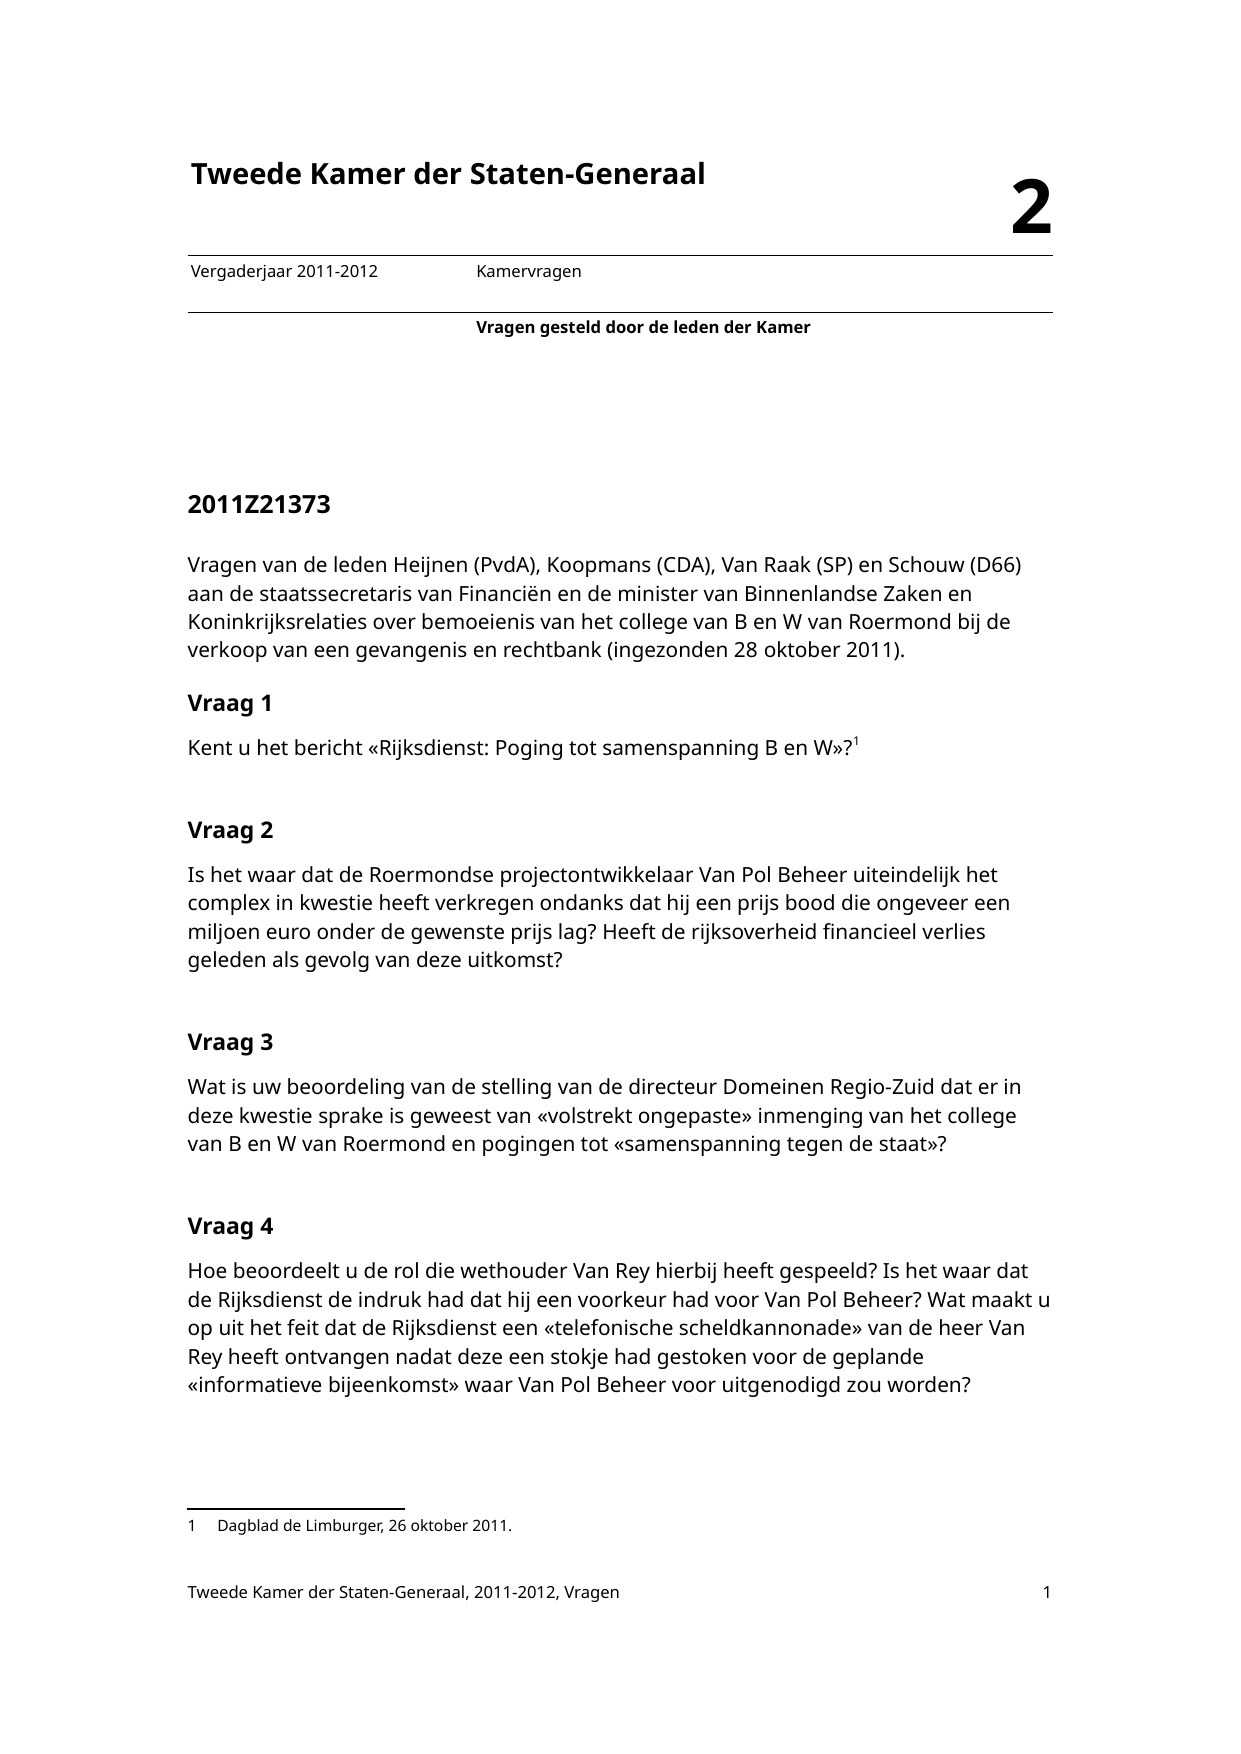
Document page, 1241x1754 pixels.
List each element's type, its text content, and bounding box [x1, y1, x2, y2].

text Vragen van de leden Heijnen (PvdA), Koopmans (CDA), Van Raak (SP) en Schouw (D66) aan de staatssecretaris van Financiën en de minister van Binnenlandse Zaken en Koninkrijksrelaties over bemoeienis van het college van B en W van Roermond bij de verkoop van een gevangenis en rechtbank (ingezonden 28 oktober 2011). [187, 550, 1053, 664]
text Wat is uw beoordeling van de stelling van de directeur Domeinen Regio-Zuid dat er in deze kwestie sprake is geweest van «volstrekt ongepaste» inmenging van het college van B en W van Roermond en pogingen tot «samenspanning tegen de staat»? [187, 1072, 1053, 1158]
subtitle Vraag 2 [187, 814, 1053, 845]
table_cell [188, 313, 473, 339]
text 2011Z21373 [187, 487, 1053, 521]
subtitle Vraag 3 [187, 1026, 1053, 1057]
table_cell Kamervragen [473, 256, 1053, 312]
table_header 2 [880, 150, 1053, 255]
table_cell Vragen gesteld door de leden der Kamer [473, 313, 1053, 339]
text Kent u het bericht «Rijksdienst: Poging tot samenspanning B en W»? [187, 733, 1053, 761]
text Is het waar dat de Roermondse projectontwikkelaar Van Pol Beheer uiteindelijk het complex in kwestie heeft verkregen ondanks dat hij een prijs bood die ongeveer een miljoen euro onder de gewenste prijs lag? Heeft de rijksoverheid financieel verlies geleden als gevolg van deze uitkomst? [187, 860, 1053, 974]
text Dagblad de Limburger, 26 oktober 2011. [187, 1508, 1053, 1536]
text Hoe beoordeelt u de rol die wethouder Van Rey hierbij heeft gespeeld? Is het waar dat de Rijksdienst de indruk had dat hij een voorkeur had voor Van Pol Beheer? Wat maakt u op uit het feit dat de Rijksdienst een «telefonische scheldkannonade» van de heer Van Rey heeft ontvangen nadat deze een stokje had gestoken voor de geplande «informatieve bijeenkomst» waar Van Pol Beheer voor uitgenodigd zou worden? [187, 1257, 1053, 1399]
subtitle Vraag 1 [187, 687, 1053, 718]
table_header Tweede Kamer der Staten-Generaal [188, 150, 879, 255]
table_cell Vergaderjaar 2011-2012 [188, 256, 473, 312]
subtitle Vraag 4 [187, 1210, 1053, 1242]
